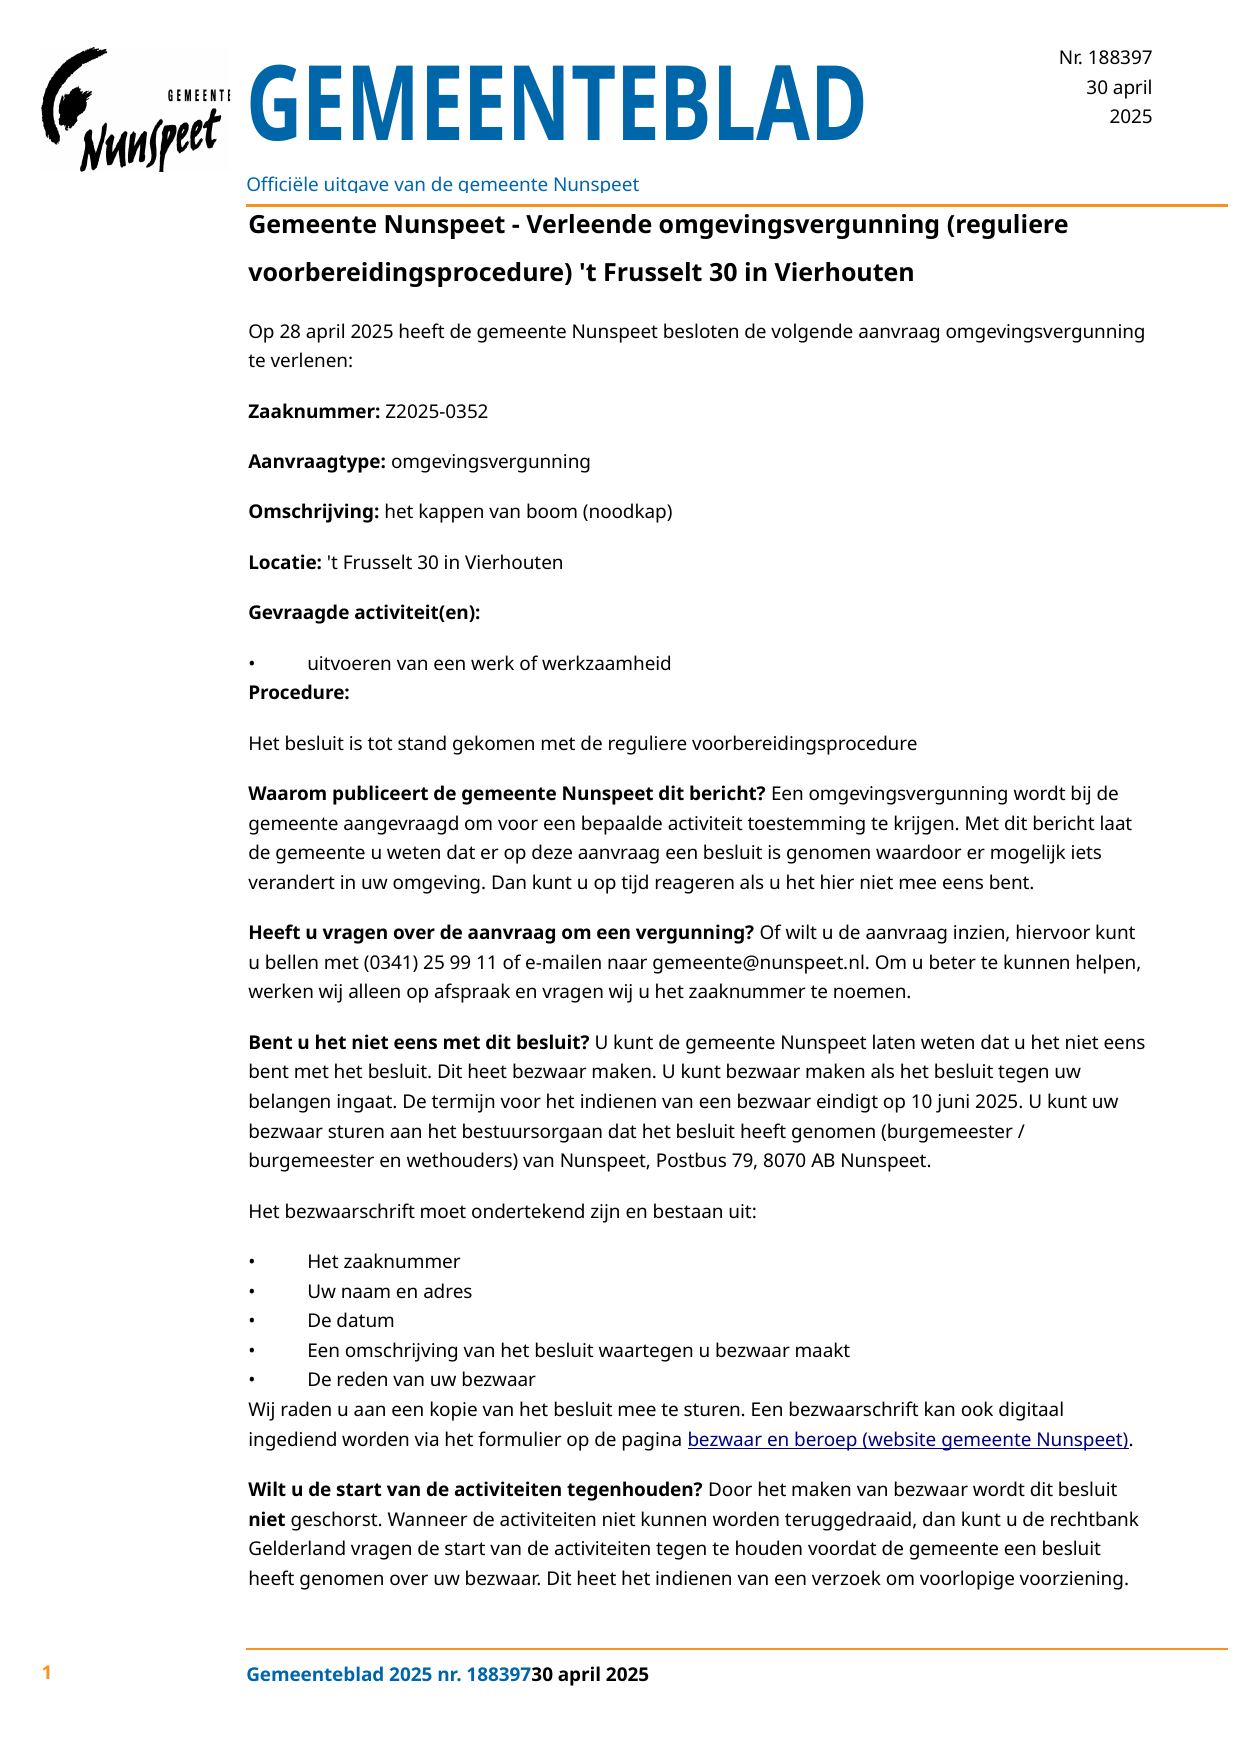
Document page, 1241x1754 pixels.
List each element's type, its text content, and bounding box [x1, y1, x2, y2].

text Het bezwaarschrift moet ondertekend zijn en bestaan uit: [248, 1198, 1152, 1224]
text Het besluit is tot stand gekomen met de reguliere voorbereidingsprocedure [248, 730, 1152, 756]
text Zaaknummer: Z2025-0352 [248, 398, 1152, 424]
text Op 28 april 2025 heeft de gemeente Nunspeet besloten de volgende aanvraag omgevingsvergunning te verlenen: [248, 318, 1152, 373]
list De reden van uw bezwaar [248, 1367, 1152, 1392]
picture [41, 47, 231, 172]
list Uw naam en adres [248, 1278, 1152, 1304]
list uitvoeren van een werk of werkzaamheid [248, 650, 1152, 676]
text Gevraagde activiteit(en): [248, 599, 1152, 625]
text Wilt u de start van de activiteiten tegenhouden? Door het maken van bezwaar wordt dit besluit niet geschorst. Wanneer de activiteiten niet kunnen worden teruggedraaid, dan kunt u de rechtbank Gelderland vragen de start van de activiteiten tegen te houden voordat de gemeente een besluit heeft genomen over uw bezwaar. Dit heet het indienen van een verzoek om voorlopige voorziening. [248, 1476, 1152, 1591]
list Het zaaknummer [248, 1248, 1152, 1274]
text Aanvraagtype: omgevingsvergunning [248, 448, 1152, 474]
text Heeft u vragen over de aanvraag om een vergunning? Of wilt u de aanvraag inzien, hiervoor kunt u bellen met (0341) 25 99 11 of e-mailen naar gemeente@nunspeet.nl. Om u beter te kunnen helpen, werken wij alleen op afspraak en vragen wij u het zaaknummer te noemen. [248, 919, 1152, 1004]
text Locatie: 't Frusselt 30 in Vierhouten [248, 549, 1152, 575]
text Bent u het niet eens met dit besluit? U kunt de gemeente Nunspeet laten weten dat u het niet eens bent met het besluit. Dit heet bezwaar maken. U kunt bezwaar maken als het besluit tegen uw belangen ingaat. De termijn voor het indienen van een bezwaar eindigt op 10 juni 2025. U kunt uw bezwaar sturen aan het bestuursorgaan dat het besluit heeft genomen (burgemeester / burgemeester en wethouders) van Nunspeet, Postbus 79, 8070 AB Nunspeet. [248, 1029, 1152, 1173]
text Procedure: [248, 679, 1152, 705]
list De datum [248, 1307, 1152, 1333]
text Wij raden u aan een kopie van het besluit mee te sturen. Een bezwaarschrift kan ook digitaal ingediend worden via het formulier op de pagina bezwaar en beroep (website gemeente Nunspeet). [248, 1396, 1152, 1452]
text Omschrijving: het kappen van boom (noodkap) [248, 499, 1152, 524]
text Gemeente Nunspeet - Verleende omgevingsvergunning (reguliere voorbereidingsprocedure) 't Frusselt 30 in Vierhouten [248, 207, 1152, 288]
text Waarom publiceert de gemeente Nunspeet dit bericht? Een omgevingsvergunning wordt bij de gemeente aangevraagd om voor een bepaalde activiteit toestemming te krijgen. Met dit bericht laat de gemeente u weten dat er op deze aanvraag een besluit is genomen waardoor er mogelijk iets verandert in uw omgeving. Dan kunt u op tijd reageren als u het hier niet mee eens bent. [248, 780, 1152, 895]
list Een omschrijving van het besluit waartegen u bezwaar maakt [248, 1337, 1152, 1363]
